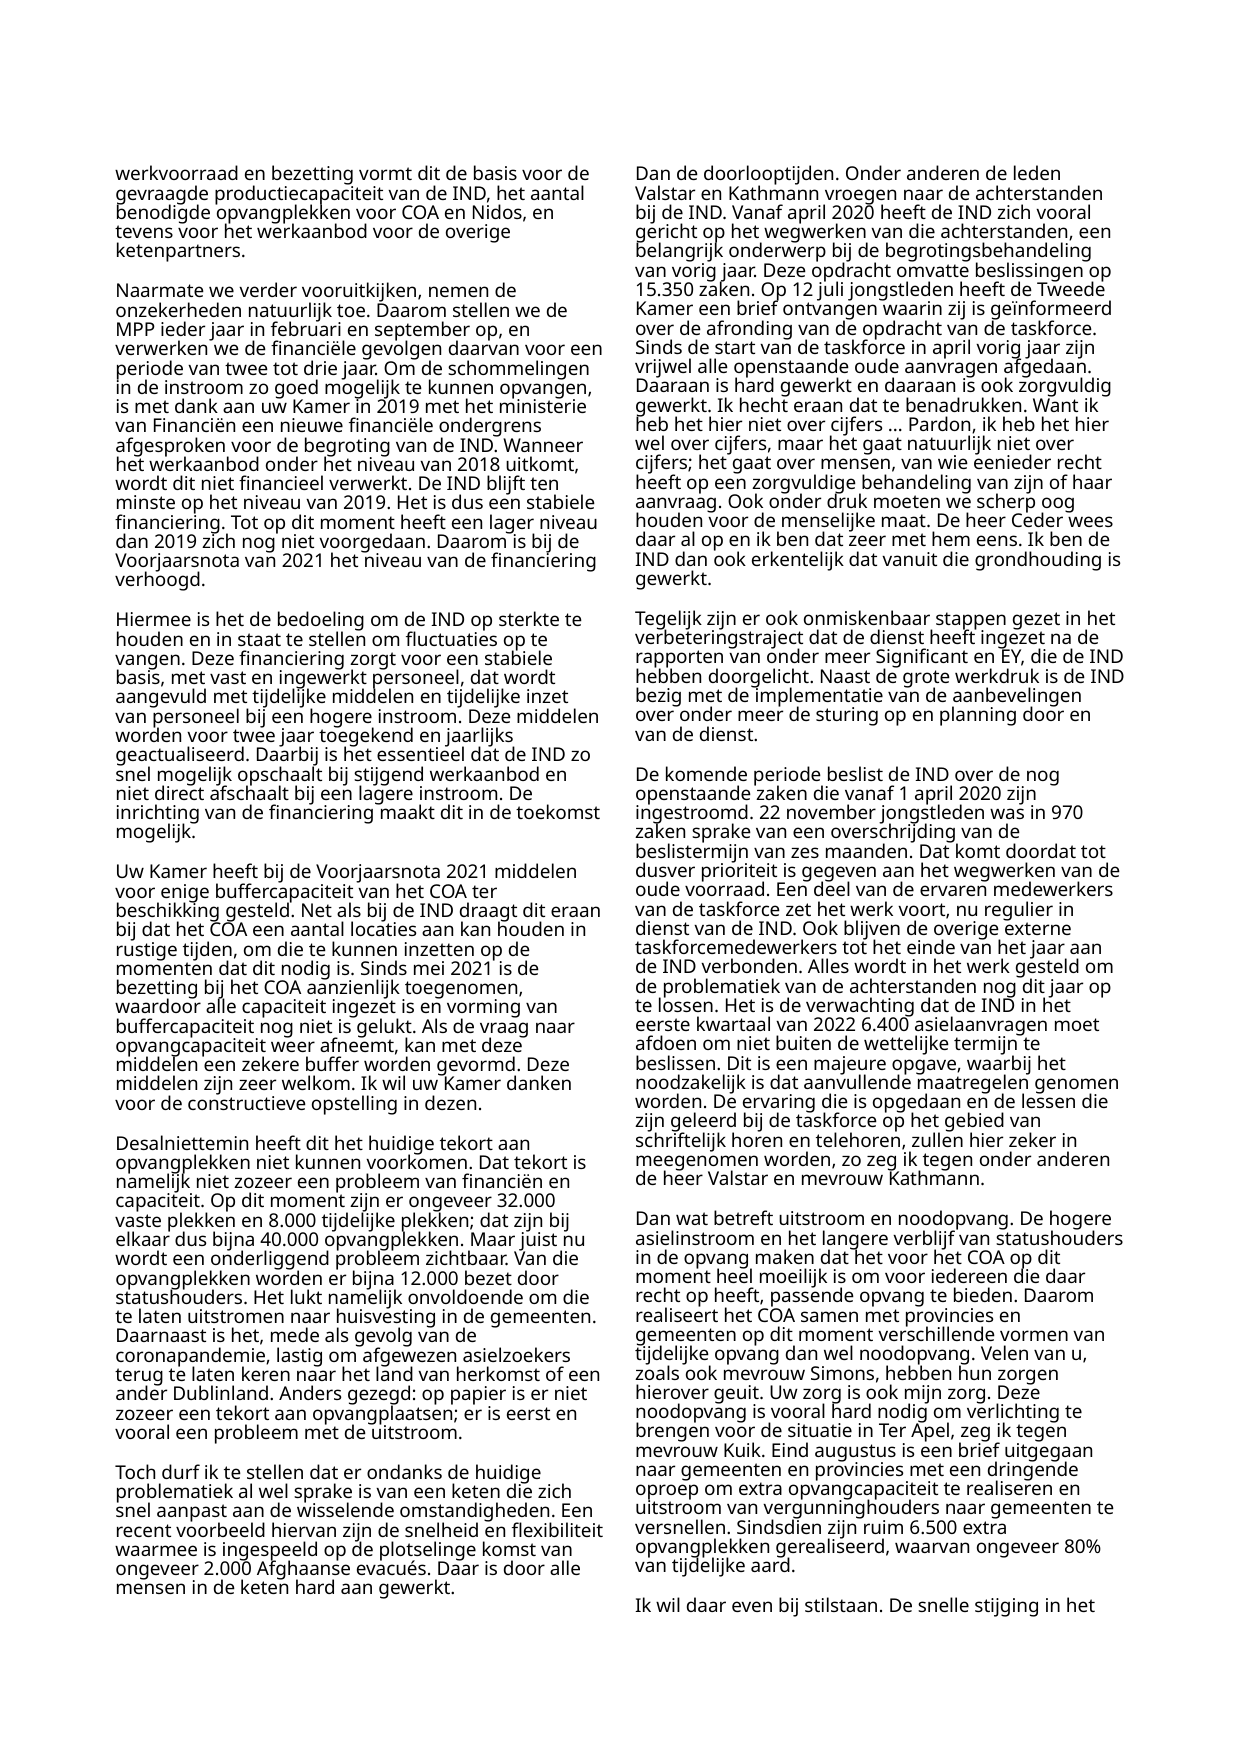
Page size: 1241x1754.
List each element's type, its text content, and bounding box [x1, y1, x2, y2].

text Desalniettemin heeft dit het huidige tekort aan opvangplekken niet kunnen voorkomen. Dat tekort is namelijk niet zozeer een probleem van financiën en capaciteit. Op dit moment zijn er ongeveer 32.000 vaste plekken en 8.000 tijdelijke plekken; dat zijn bij elkaar dus bijna 40.000 opvangplekken. Maar juist nu wordt een onderliggend probleem zichtbaar. Van die opvangplekken worden er bijna 12.000 bezet door statushouders. Het lukt namelijk onvoldoende om die te laten uitstromen naar huisvesting in de gemeenten. Daarnaast is het, mede als gevolg van de coronapandemie, lastig om afgewezen asielzoekers terug te laten keren naar het land van herkomst of een ander Dublinland. Anders gezegd: op papier is er niet zozeer een tekort aan opvangplaatsen; er is eerst en vooral een probleem met de uitstroom. [115, 1135, 605, 1443]
text Hiermee is het de bedoeling om de IND op sterkte te houden en in staat te stellen om fluctuaties op te vangen. Deze financiering zorgt voor een stabiele basis, met vast en ingewerkt personeel, dat wordt aangevuld met tijdelijke middelen en tijdelijke inzet van personeel bij een hogere instroom. Deze middelen worden voor twee jaar toegekend en jaarlijks geactualiseerd. Daarbij is het essentieel dat de IND zo snel mogelijk opschaalt bij stijgend werkaanbod en niet direct afschaalt bij een lagere instroom. De inrichting van de financiering maakt dit in de toekomst mogelijk. [115, 611, 605, 843]
text Dan wat betreft uitstroom en noodopvang. De hogere asielinstroom en het langere verblijf van statushouders in de opvang maken dat het voor het COA op dit moment heel moeilijk is om voor iedereen die daar recht op heeft, passende opvang te bieden. Daarom realiseert het COA samen met provincies en gemeenten op dit moment verschillende vormen van tijdelijke opvang dan wel noodopvang. Velen van u, zoals ook mevrouw Simons, hebben hun zorgen hierover geuit. Uw zorg is ook mijn zorg. Deze noodopvang is vooral hard nodig om verlichting te brengen voor de situatie in Ter Apel, zeg ik tegen mevrouw Kuik. Eind augustus is een brief uitgegaan naar gemeenten en provincies met een dringende oproep om extra opvangcapaciteit te realiseren en uitstroom van vergunninghouders naar gemeenten te versnellen. Sindsdien zijn ruim 6.500 extra opvangplekken gerealiseerd, waarvan ongeveer 80% van tijdelijke aard. [635, 1210, 1125, 1576]
text Ik wil daar even bij stilstaan. De snelle stijging in het [635, 1597, 1125, 1616]
text Tegelijk zijn er ook onmiskenbaar stappen gezet in het verbeteringstraject dat de dienst heeft ingezet na de rapporten van onder meer Significant en EY, die de IND hebben doorgelicht. Naast de grote werkdruk is de IND bezig met de implementatie van de aanbevelingen over onder meer de sturing op en planning door en van de dienst. [635, 610, 1125, 745]
text Naarmate we verder vooruitkijken, nemen de onzekerheden natuurlijk toe. Daarom stellen we de MPP ieder jaar in februari en september op, en verwerken we de financiële gevolgen daarvan voor een periode van twee tot drie jaar. Om de schommelingen in de instroom zo goed mogelijk te kunnen opvangen, is met dank aan uw Kamer in 2019 met het ministerie van Financiën een nieuwe financiële ondergrens afgesproken voor de begroting van de IND. Wanneer het werkaanbod onder het niveau van 2018 uitkomt, wordt dit niet financieel verwerkt. De IND blijft ten minste op het niveau van 2019. Het is dus een stabiele financiering. Tot op dit moment heeft een lager niveau dan 2019 zich nog niet voorgedaan. Daarom is bij de Voorjaarsnota van 2021 het niveau van de financiering verhoogd. [115, 282, 605, 591]
text werkvoorraad en bezetting vormt dit de basis voor de gevraagde productiecapaciteit van de IND, het aantal benodigde opvangplekken voor COA en Nidos, en tevens voor het werkaanbod voor de overige ketenpartners. [115, 165, 605, 262]
text Dan de doorlooptijden. Onder anderen de leden Valstar en Kathmann vroegen naar de achterstanden bij de IND. Vanaf april 2020 heeft de IND zich vooral gericht op het wegwerken van die achterstanden, een belangrijk onderwerp bij de begrotingsbehandeling van vorig jaar. Deze opdracht omvatte beslissingen op 15.350 zaken. Op 12 juli jongstleden heeft de Tweede Kamer een brief ontvangen waarin zij is geïnformeerd over de afronding van de opdracht van de taskforce. Sinds de start van de taskforce in april vorig jaar zijn vrijwel alle openstaande oude aanvragen afgedaan. Daaraan is hard gewerkt en daaraan is ook zorgvuldig gewerkt. Ik hecht eraan dat te benadrukken. Want ik heb het hier niet over cijfers … Pardon, ik heb het hier wel over cijfers, maar het gaat natuurlijk niet over cijfers; het gaat over mensen, van wie eenieder recht heeft op een zorgvuldige behandeling van zijn of haar aanvraag. Ook onder druk moeten we scherp oog houden voor de menselijke maat. De heer Ceder wees daar al op en ik ben dat zeer met hem eens. Ik ben de IND dan ook erkentelijk dat vanuit die grondhouding is gewerkt. [635, 165, 1125, 589]
text De komende periode beslist de IND over de nog openstaande zaken die vanaf 1 april 2020 zijn ingestroomd. 22 november jongstleden was in 970 zaken sprake van een overschrijding van de beslistermijn van zes maanden. Dat komt doordat tot dusver prioriteit is gegeven aan het wegwerken van de oude voorraad. Een deel van de ervaren medewerkers van de taskforce zet het werk voort, nu regulier in dienst van de IND. Ook blijven de overige externe taskforcemedewerkers tot het einde van het jaar aan de IND verbonden. Alles wordt in het werk gesteld om de problematiek van de achterstanden nog dit jaar op te lossen. Het is de verwachting dat de IND in het eerste kwartaal van 2022 6.400 asielaanvragen moet afdoen om niet buiten de wettelijke termijn te beslissen. Dit is een majeure opgave, waarbij het noodzakelijk is dat aanvullende maatregelen genomen worden. De ervaring die is opgedaan en de lessen die zijn geleerd bij de taskforce op het gebied van schriftelijk horen en telehoren, zullen hier zeker in meegenomen worden, zo zeg ik tegen onder anderen de heer Valstar en mevrouw Kathmann. [635, 766, 1125, 1189]
text Toch durf ik te stellen dat er ondanks de huidige problematiek al wel sprake is van een keten die zich snel aanpast aan de wisselende omstandigheden. Een recent voorbeeld hiervan zijn de snelheid en flexibiliteit waarmee is ingespeeld op de plotselinge komst van ongeveer 2.000 Afghaanse evacués. Daar is door alle mensen in de keten hard aan gewerkt. [115, 1464, 605, 1599]
text Uw Kamer heeft bij de Voorjaarsnota 2021 middelen voor enige buffercapaciteit van het COA ter beschikking gesteld. Net als bij de IND draagt dit eraan bij dat het COA een aantal locaties aan kan houden in rustige tijden, om die te kunnen inzetten op de momenten dat dit nodig is. Sinds mei 2021 is de bezetting bij het COA aanzienlijk toegenomen, waardoor alle capaciteit ingezet is en vorming van buffercapaciteit nog niet is gelukt. Als de vraag naar opvangcapaciteit weer afneemt, kan met deze middelen een zekere buffer worden gevormd. Deze middelen zijn zeer welkom. Ik wil uw Kamer danken voor de constructieve opstelling in dezen. [115, 863, 605, 1114]
